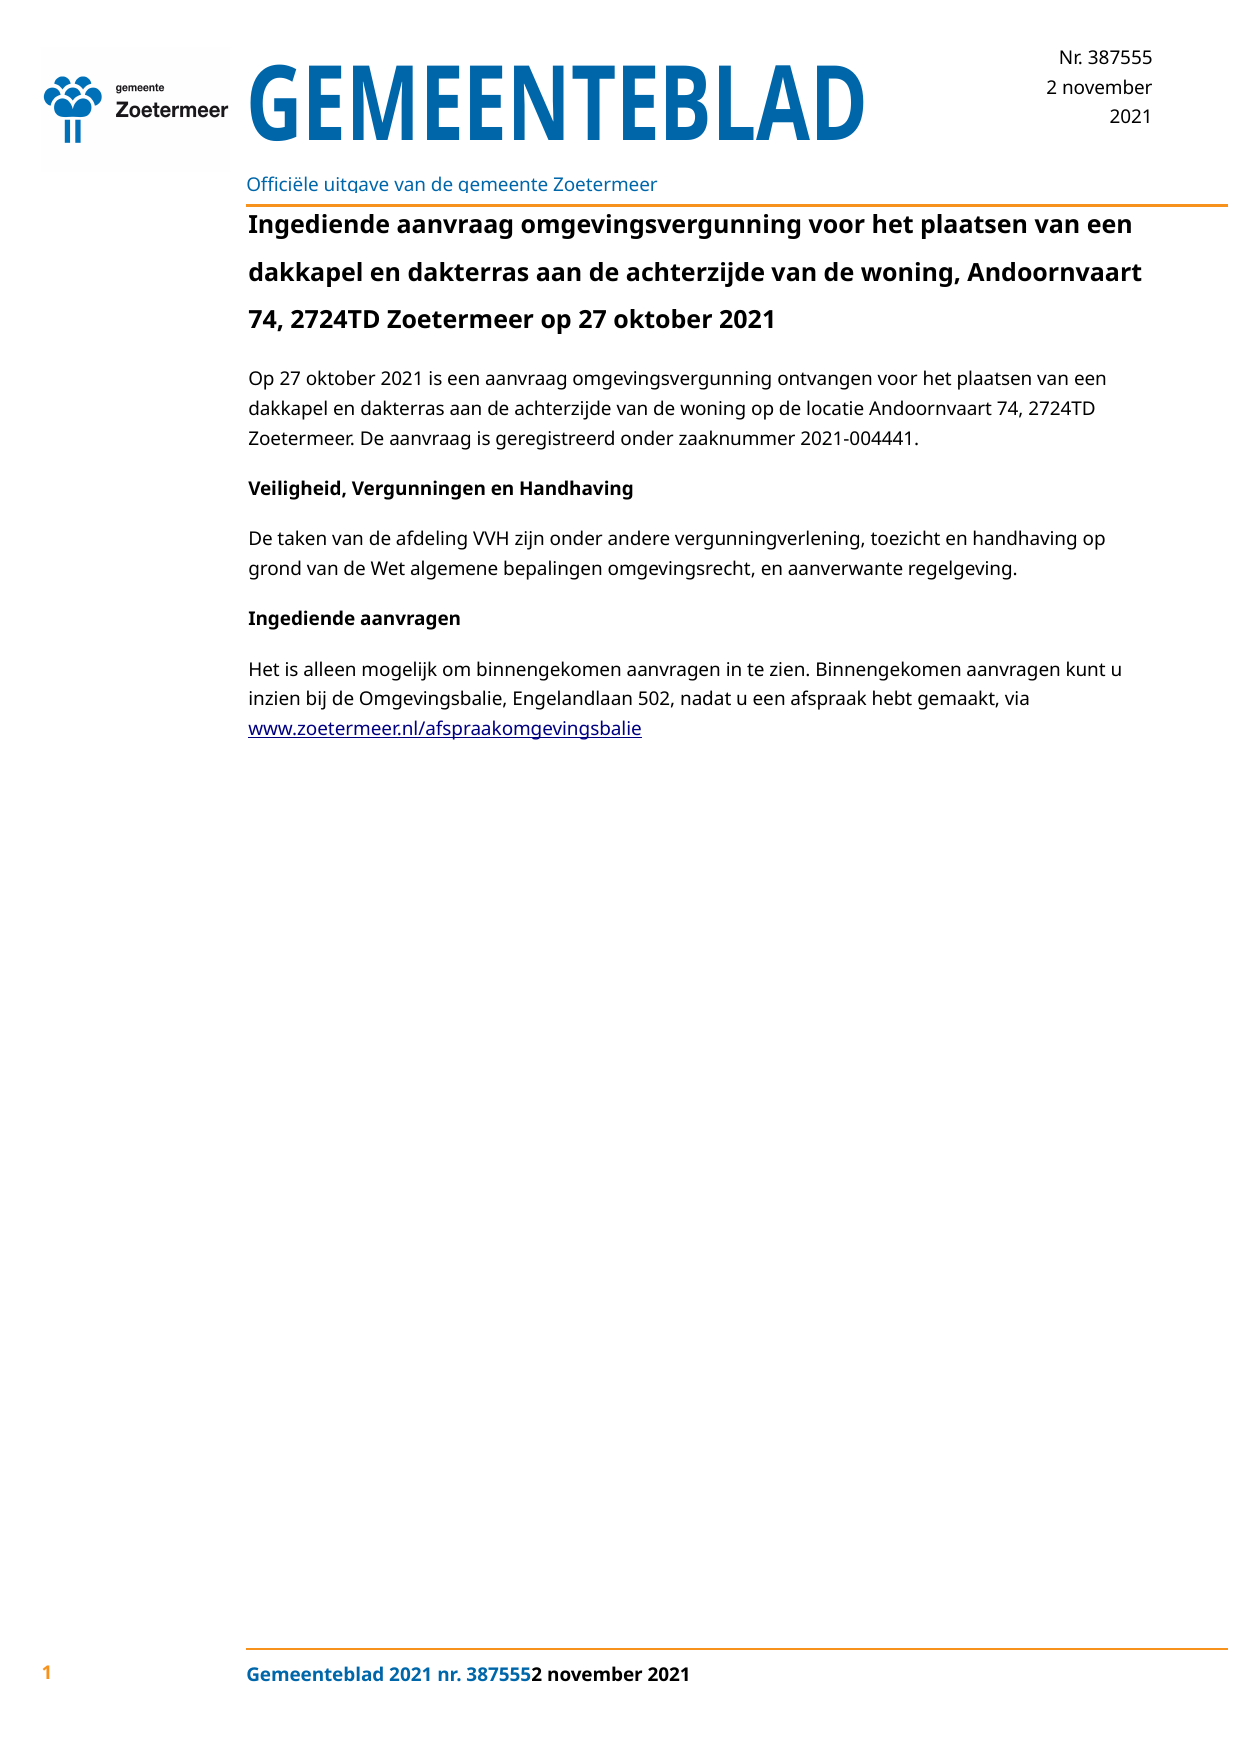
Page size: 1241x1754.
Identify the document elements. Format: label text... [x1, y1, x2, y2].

text Het is alleen mogelijk om binnengekomen aanvragen in te zien. Binnengekomen aanvragen kunt u inzien bij de Omgevingsbalie, Engelandlaan 502, nadat u een afspraak hebt gemaakt, via www.zoetermeer.nl/afspraakomgevingsbalie [248, 656, 1152, 741]
text De taken van de afdeling VVH zijn onder andere vergunningverlening, toezicht en handhaving op grond van de Wet algemene bepalingen omgevingsrecht, en aanverwante regelgeving. [248, 526, 1152, 581]
picture [41, 47, 231, 172]
text Veiligheid, Vergunningen en Handhaving [248, 475, 1152, 501]
text Ingediende aanvragen [248, 606, 1152, 631]
text Op 27 oktober 2021 is een aanvraag omgevingsvergunning ontvangen voor het plaatsen van een dakkapel en dakterras aan de achterzijde van de woning op de locatie Andoornvaart 74, 2724TD Zoetermeer. De aanvraag is geregistreerd onder zaaknummer 2021-004441. [248, 366, 1152, 450]
text Ingediende aanvraag omgevingsvergunning voor het plaatsen van een dakkapel en dakterras aan de achterzijde van de woning, Andoornvaart 74, 2724TD Zoetermeer op 27 oktober 2021 [248, 207, 1152, 336]
